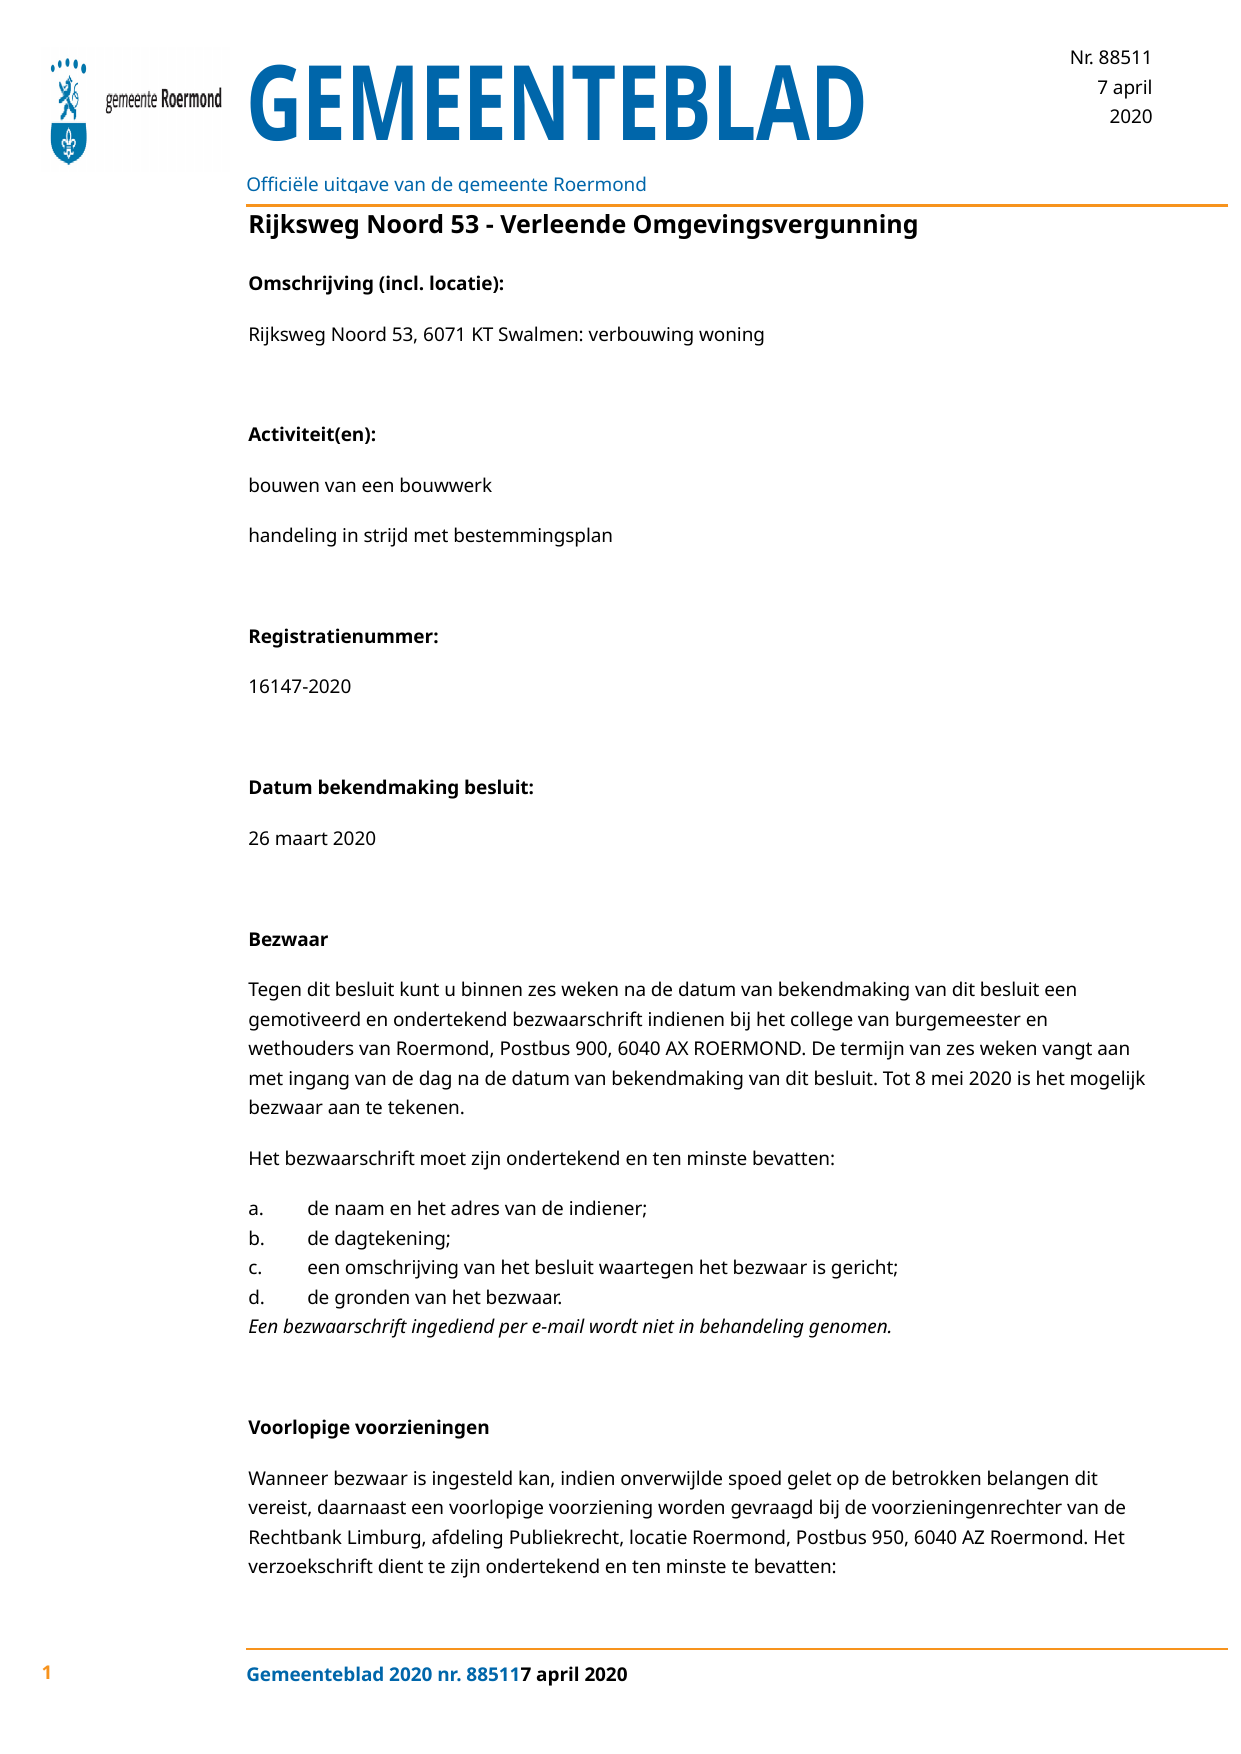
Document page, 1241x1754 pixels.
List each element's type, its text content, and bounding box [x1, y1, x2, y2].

text Voorlopige voorzieningen [248, 1414, 1152, 1440]
text Een bezwaarschrift ingediend per e-mail wordt niet in behandeling genomen. [248, 1314, 1152, 1339]
text Wanneer bezwaar is ingesteld kan, indien onverwijlde spoed gelet op de betrokken belangen dit vereist, daarnaast een voorlopige voorziening worden gevraagd bij de voorzieningenrechter van de Rechtbank Limburg, afdeling Publiekrecht, locatie Roermond, Postbus 950, 6040 AZ Roermond. Het verzoekschrift dient te zijn ondertekend en ten minste te bevatten: [248, 1465, 1152, 1579]
text handeling in strijd met bestemmingsplan [248, 522, 1152, 548]
text Registratienummer: [248, 623, 1152, 649]
text Datum bekendmaking besluit: [248, 774, 1152, 800]
text 26 maart 2020 [248, 825, 1152, 851]
list de dagtekening; [248, 1225, 1152, 1251]
text bouwen van een bouwwerk [248, 472, 1152, 498]
text Tegen dit besluit kunt u binnen zes weken na de datum van bekendmaking van dit besluit een gemotiveerd en ondertekend bezwaarschrift indienen bij het college van burgemeester en wethouders van Roermond, Postbus 900, 6040 AX ROERMOND. De termijn van zes weken vangt aan met ingang van de dag na de datum van bekendmaking van dit besluit. Tot 8 mei 2020 is het mogelijk bezwaar aan te tekenen. [248, 976, 1152, 1120]
picture [41, 47, 231, 172]
list een omschrijving van het besluit waartegen het bezwaar is gericht; [248, 1254, 1152, 1280]
text Het bezwaarschrift moet zijn ondertekend en ten minste bevatten: [248, 1145, 1152, 1171]
list de naam en het adres van de indiener; [248, 1195, 1152, 1221]
text Omschrijving (incl. locatie): [248, 270, 1152, 296]
list de gronden van het bezwaar. [248, 1284, 1152, 1310]
text 16147-2020 [248, 674, 1152, 699]
text Bezwaar [248, 926, 1152, 951]
text Activiteit(en): [248, 422, 1152, 447]
text Rijksweg Noord 53, 6071 KT Swalmen: verbouwing woning [248, 321, 1152, 346]
text Rijksweg Noord 53 - Verleende Omgevingsvergunning [248, 207, 1152, 241]
